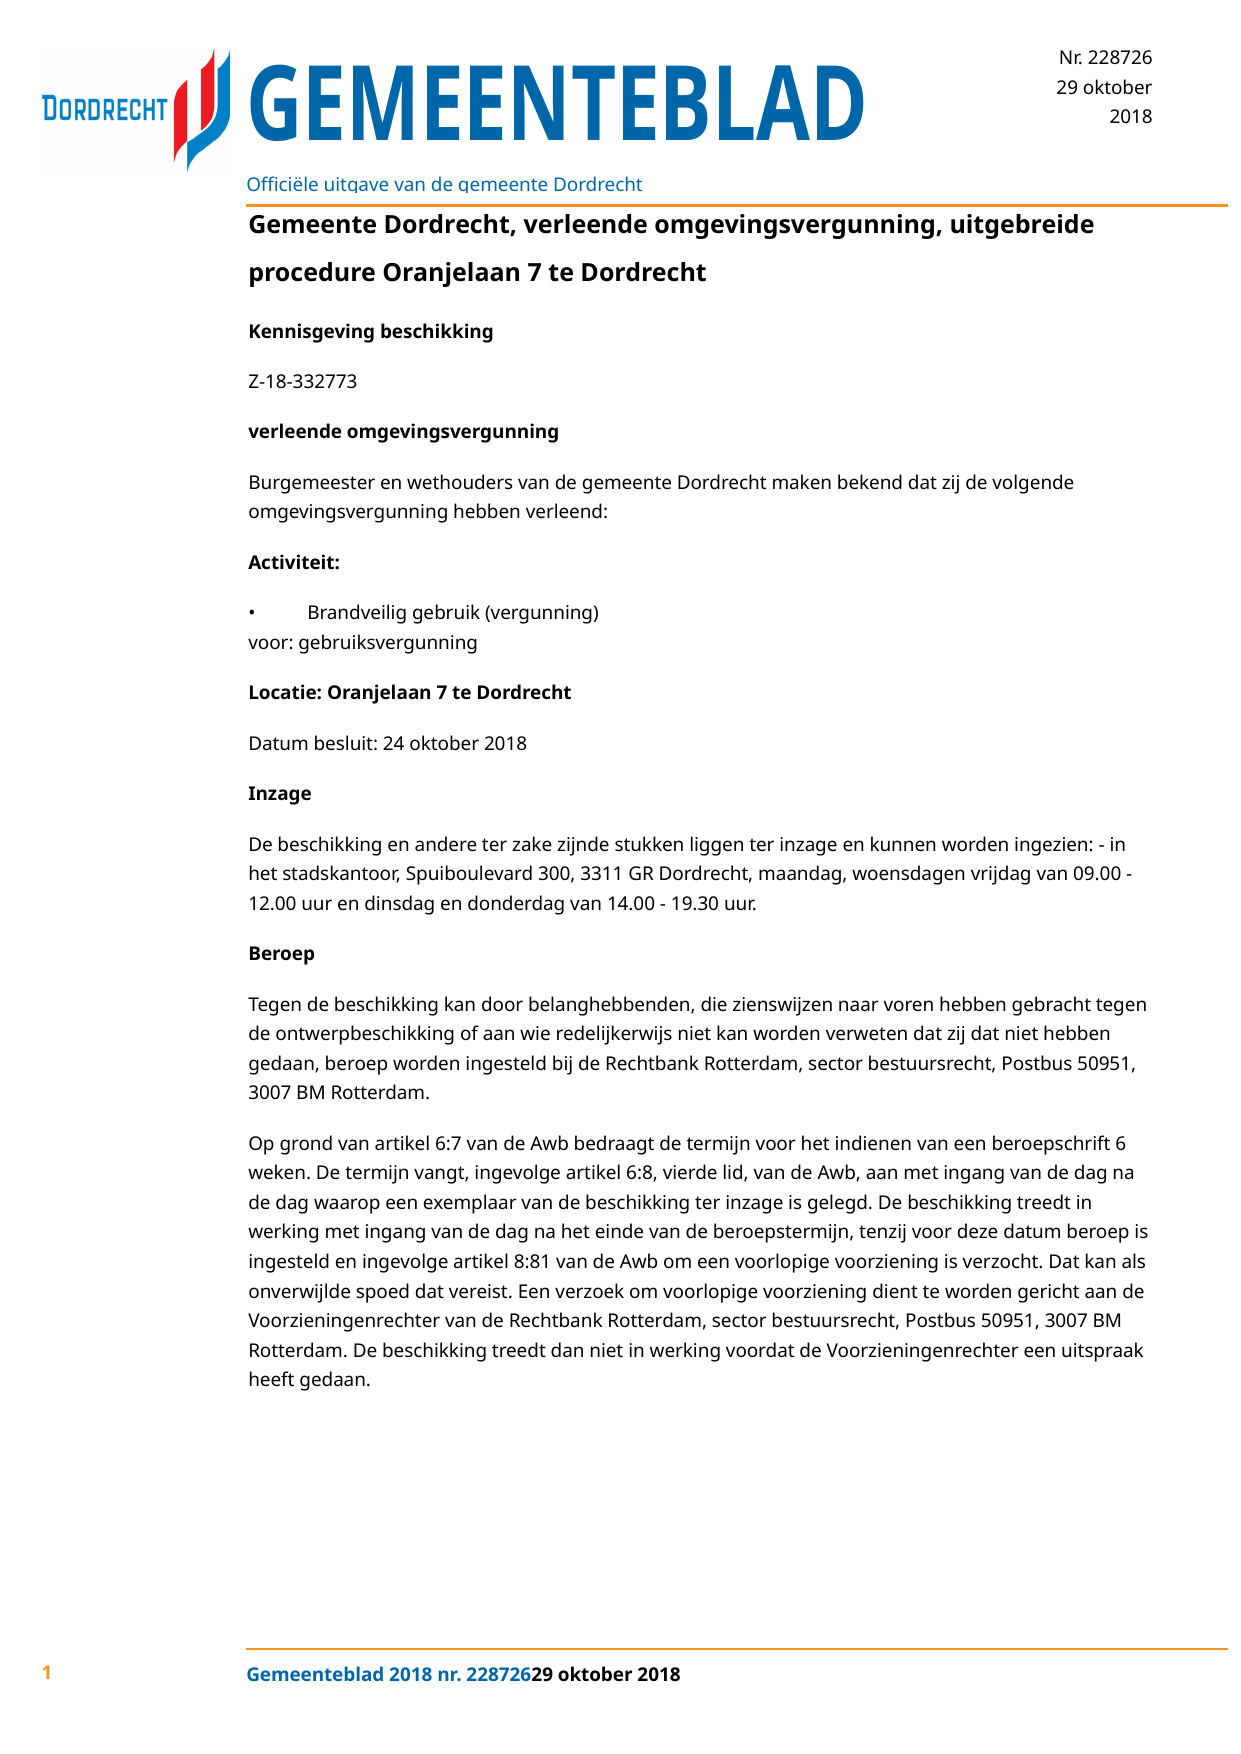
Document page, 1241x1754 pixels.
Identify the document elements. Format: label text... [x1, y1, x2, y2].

list Brandveilig gebruik (vergunning) [248, 599, 1152, 625]
text Gemeente Dordrecht, verleende omgevingsvergunning, uitgebreide procedure Oranjelaan 7 te Dordrecht [248, 207, 1152, 288]
text De beschikking en andere ter zake zijnde stukken liggen ter inzage en kunnen worden ingezien: - in het stadskantoor, Spuiboulevard 300, 3311 GR Dordrecht, maandag, woensdagen vrijdag van 09.00 - 12.00 uur en dinsdag en donderdag van 14.00 - 19.30 uur. [248, 831, 1152, 916]
text Locatie: Oranjelaan 7 te Dordrecht [248, 679, 1152, 705]
picture [41, 47, 231, 172]
text Z-18-332773 [248, 368, 1152, 394]
text Activiteit: [248, 549, 1152, 575]
text Kennisgeving beschikking [248, 318, 1152, 344]
text Tegen de beschikking kan door belanghebbenden, die zienswijzen naar voren hebben gebracht tegen de ontwerpbeschikking of aan wie redelijkerwijs niet kan worden verweten dat zij dat niet hebben gedaan, beroep worden ingesteld bij de Rechtbank Rotterdam, sector bestuursrecht, Postbus 50951, 3007 BM Rotterdam. [248, 991, 1152, 1105]
text Burgemeester en wethouders van de gemeente Dordrecht maken bekend dat zij de volgende omgevingsvergunning hebben verleend: [248, 469, 1152, 524]
text Op grond van artikel 6:7 van de Awb bedraagt de termijn voor het indienen van een beroepschrift 6 weken. De termijn vangt, ingevolge artikel 6:8, vierde lid, van de Awb, aan met ingang van de dag na de dag waarop een exemplaar van de beschikking ter inzage is gelegd. De beschikking treedt in werking met ingang van de dag na het einde van de beroepstermijn, tenzij voor deze datum beroep is ingesteld en ingevolge artikel 8:81 van de Awb om een voorlopige voorziening is verzocht. Dat kan als onverwijlde spoed dat vereist. Een verzoek om voorlopige voorziening dient te worden gericht aan de Voorzieningenrechter van de Rechtbank Rotterdam, sector bestuursrecht, Postbus 50951, 3007 BM Rotterdam. De beschikking treedt dan niet in werking voordat de Voorzieningenrechter een uitspraak heeft gedaan. [248, 1130, 1152, 1392]
text Beroep [248, 940, 1152, 966]
text Inzage [248, 780, 1152, 806]
text Datum besluit: 24 oktober 2018 [248, 730, 1152, 756]
text verleende omgevingsvergunning [248, 419, 1152, 444]
text voor: gebruiksvergunning [248, 629, 1152, 655]
